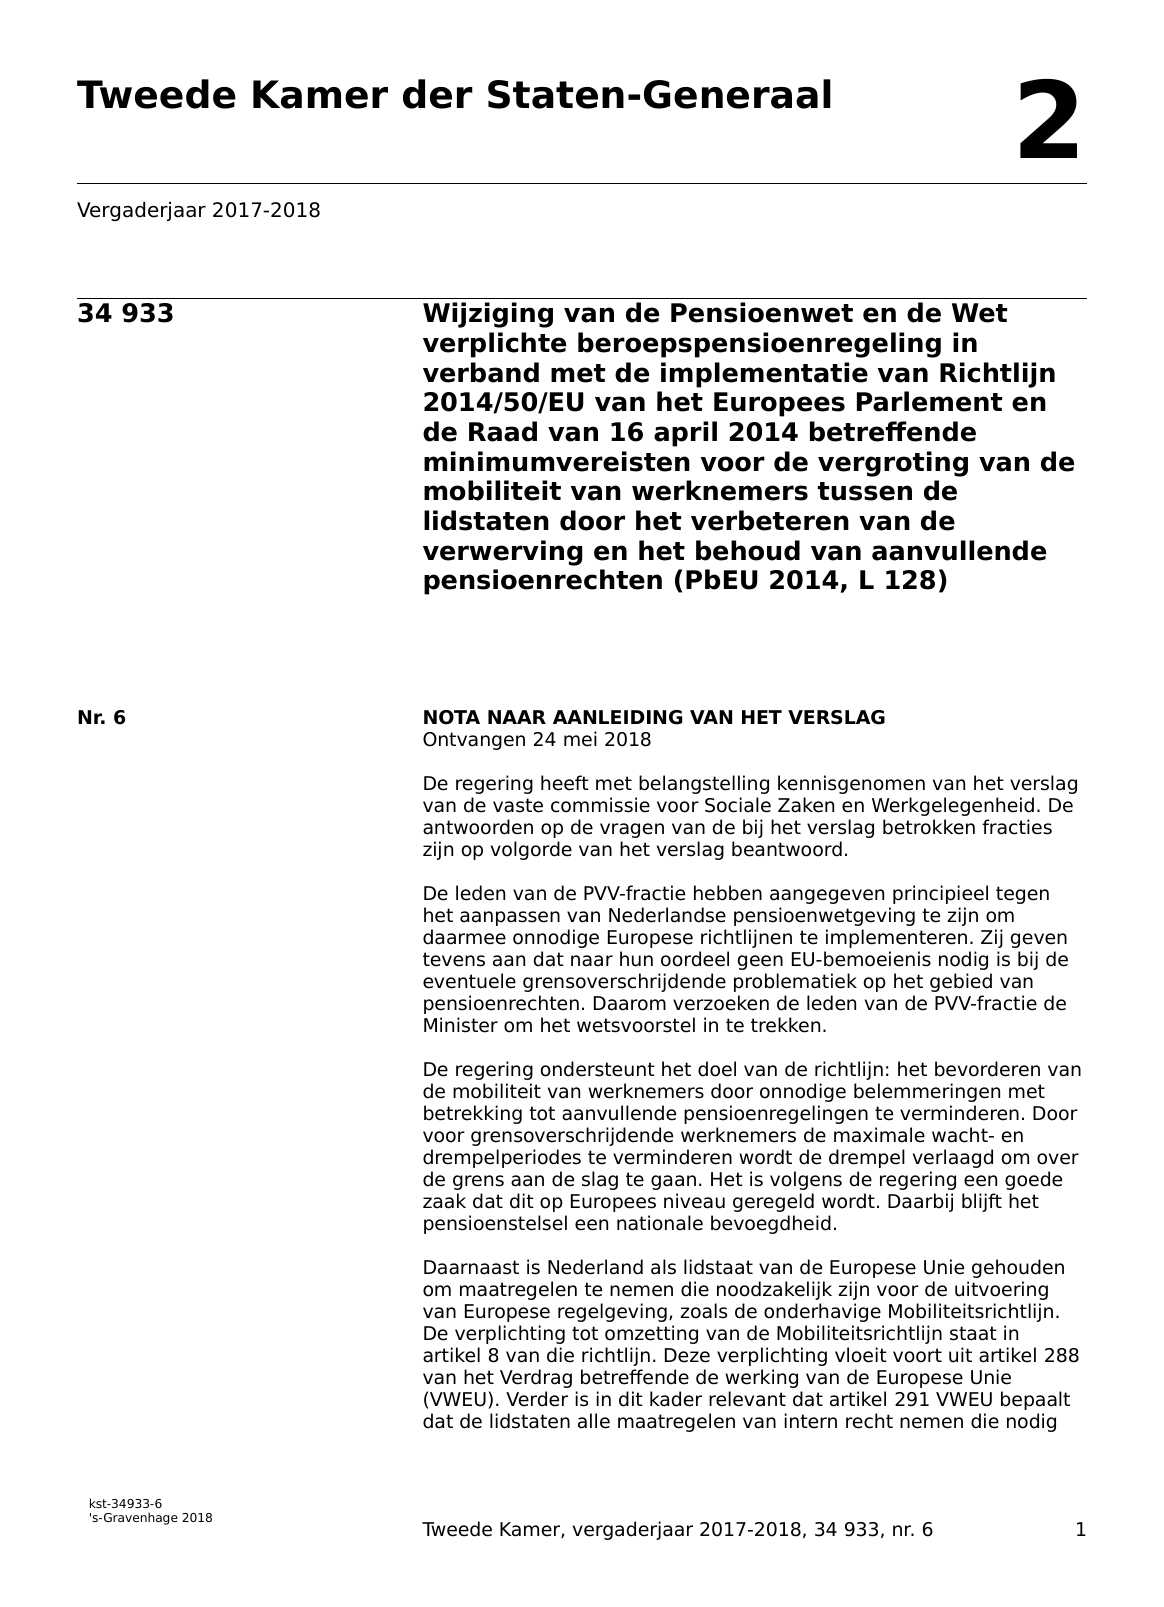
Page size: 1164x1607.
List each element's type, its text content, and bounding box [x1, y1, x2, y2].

text De regering heeft met belangstelling kennisgenomen van het verslag van de vaste commissie voor Sociale Zaken en Werkgelegenheid. De antwoorden op de vragen van de bij het verslag betrokken fracties zijn op volgorde van het verslag beantwoord. [422, 773, 1087, 861]
text Ontvangen 24 mei 2018 [422, 729, 1087, 751]
table_cell Vergaderjaar 2017-2018 [77, 184, 1087, 298]
text De regering ondersteunt het doel van de richtlijn: het bevorderen van de mobiliteit van werknemers door onnodige belemmeringen met betrekking tot aanvullende pensioenregelingen te verminderen. Door voor grensoverschrijdende werknemers de maximale wacht- en drempelperiodes te verminderen wordt de drempel verlaagd om over de grens aan de slag te gaan. Het is volgens de regering een goede zaak dat dit op Europees niveau geregeld wordt. Daarbij blijft het pensioenstelsel een nationale bevoegdheid. [422, 1059, 1087, 1235]
text kst-34933-6 [88, 1497, 323, 1511]
table_header Tweede Kamer der Staten-Generaal [77, 59, 886, 183]
text Daarnaast is Nederland als lidstaat van de Europese Unie gehouden om maatregelen te nemen die noodzakelijk zijn voor de uitvoering van Europese regelgeving, zoals de onderhavige Mobiliteitsrichtlijn. De verplichting tot omzetting van de Mobiliteitsrichtlijn staat in artikel 8 van die richtlijn. Deze verplichting vloeit voort uit artikel 288 van het Verdrag betreffende de werking van de Europese Unie (VWEU). Verder is in dit kader relevant dat artikel 291 VWEU bepaalt dat de lidstaten alle maatregelen van intern recht nemen die nodig [422, 1257, 1087, 1433]
table_header 2 [886, 59, 1087, 183]
text 's-Gravenhage 2018 [88, 1511, 323, 1525]
text De leden van de PVV-fractie hebben aangegeven principieel tegen het aanpassen van Nederlandse pensioenwetgeving te zijn om daarmee onnodige Europese richtlijnen te implementeren. Zij geven tevens aan dat naar hun oordeel geen EU-bemoeienis nodig is bij de eventuele grensoverschrijdende problematiek op het gebied van pensioenrechten. Daarom verzoeken de leden van de PVV-fractie de Minister om het wetsvoorstel in te trekken. [422, 883, 1087, 1037]
subtitle 34 933 Wijziging van de Pensioenwet en de Wet verplichte beroepspensioenregeling in verband met de implementatie van Richtlijn 2014/50/EU van het Europees Parlement en de Raad van 16 april 2014 betreffende minimumvereisten voor de vergroting van de mobiliteit van werknemers tussen de lidstaten door het verbeteren van de verwerving en het behoud van aanvullende pensioenrechten (PbEU 2014, L 128) [77, 299, 1087, 596]
subtitle Nr. 6 NOTA NAAR AANLEIDING VAN HET VERSLAG [77, 707, 1087, 729]
